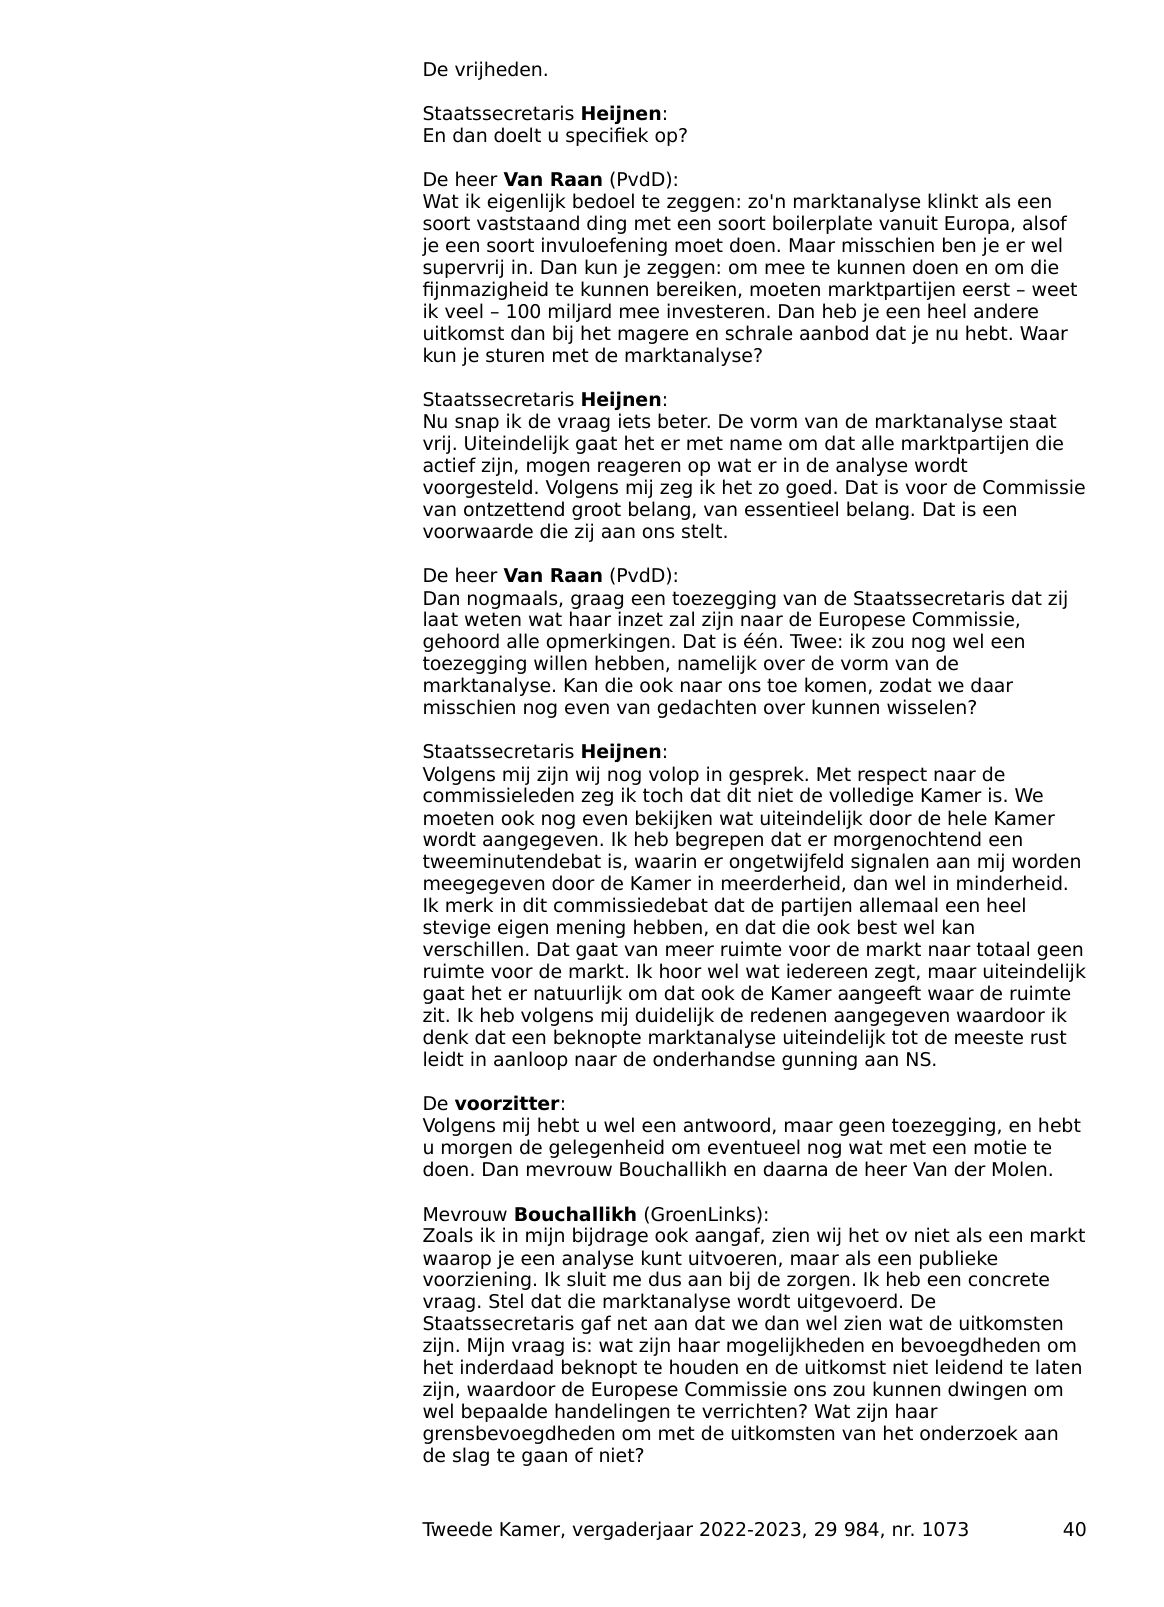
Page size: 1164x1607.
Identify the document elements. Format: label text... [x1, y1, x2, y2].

text De heer Van Raan (PvdD): [422, 169, 1087, 191]
text Dan nogmaals, graag een toezegging van de Staatssecretaris dat zij laat weten wat haar inzet zal zijn naar de Europese Commissie, gehoord alle opmerkingen. Dat is één. Twee: ik zou nog wel een toezegging willen hebben, namelijk over de vorm van de marktanalyse. Kan die ook naar ons toe komen, zodat we daar misschien nog even van gedachten over kunnen wisselen? [422, 587, 1087, 719]
text Zoals ik in mijn bijdrage ook aangaf, zien wij het ov niet als een markt waarop je een analyse kunt uitvoeren, maar als een publieke voorziening. Ik sluit me dus aan bij de zorgen. Ik heb een concrete vraag. Stel dat die marktanalyse wordt uitgevoerd. De Staatssecretaris gaf net aan dat we dan wel zien wat de uitkomsten zijn. Mijn vraag is: wat zijn haar mogelijkheden en bevoegdheden om het inderdaad beknopt te houden en de uitkomst niet leidend te laten zijn, waardoor de Europese Commissie ons zou kunnen dwingen om wel bepaalde handelingen te verrichten? Wat zijn haar grensbevoegdheden om met de uitkomsten van het onderzoek aan de slag te gaan of niet? [422, 1225, 1087, 1467]
text Staatssecretaris Heijnen: [422, 389, 1087, 411]
text Nu snap ik de vraag iets beter. De vorm van de marktanalyse staat vrij. Uiteindelijk gaat het er met name om dat alle marktpartijen die actief zijn, mogen reageren op wat er in de analyse wordt voorgesteld. Volgens mij zeg ik het zo goed. Dat is voor de Commissie van ontzettend groot belang, van essentieel belang. Dat is een voorwaarde die zij aan ons stelt. [422, 411, 1087, 543]
text Staatssecretaris Heijnen: [422, 741, 1087, 763]
text Volgens mij zijn wij nog volop in gesprek. Met respect naar de commissieleden zeg ik toch dat dit niet de volledige Kamer is. We moeten ook nog even bekijken wat uiteindelijk door de hele Kamer wordt aangegeven. Ik heb begrepen dat er morgenochtend een tweeminutendebat is, waarin er ongetwijfeld signalen aan mij worden meegegeven door de Kamer in meerderheid, dan wel in minderheid. Ik merk in dit commissiedebat dat de partijen allemaal een heel stevige eigen mening hebben, en dat die ook best wel kan verschillen. Dat gaat van meer ruimte voor de markt naar totaal geen ruimte voor de markt. Ik hoor wel wat iedereen zegt, maar uiteindelijk gaat het er natuurlijk om dat ook de Kamer aangeeft waar de ruimte zit. Ik heb volgens mij duidelijk de redenen aangegeven waardoor ik denk dat een beknopte marktanalyse uiteindelijk tot de meeste rust leidt in aanloop naar de onderhandse gunning aan NS. [422, 763, 1087, 1071]
text Wat ik eigenlijk bedoel te zeggen: zo'n marktanalyse klinkt als een soort vaststaand ding met een soort boilerplate vanuit Europa, alsof je een soort invuloefening moet doen. Maar misschien ben je er wel supervrij in. Dan kun je zeggen: om mee te kunnen doen en om die fijnmazigheid te kunnen bereiken, moeten marktpartijen eerst – weet ik veel – 100 miljard mee investeren. Dan heb je een heel andere uitkomst dan bij het magere en schrale aanbod dat je nu hebt. Waar kun je sturen met de marktanalyse? [422, 191, 1087, 367]
text De vrijheden. [422, 59, 1087, 81]
text De voorzitter: [422, 1093, 1087, 1115]
text Staatssecretaris Heijnen: [422, 103, 1087, 125]
text Mevrouw Bouchallikh (GroenLinks): [422, 1203, 1087, 1225]
text Volgens mij hebt u wel een antwoord, maar geen toezegging, en hebt u morgen de gelegenheid om eventueel nog wat met een motie te doen. Dan mevrouw Bouchallikh en daarna de heer Van der Molen. [422, 1115, 1087, 1181]
text De heer Van Raan (PvdD): [422, 565, 1087, 587]
text En dan doelt u specifiek op? [422, 125, 1087, 147]
